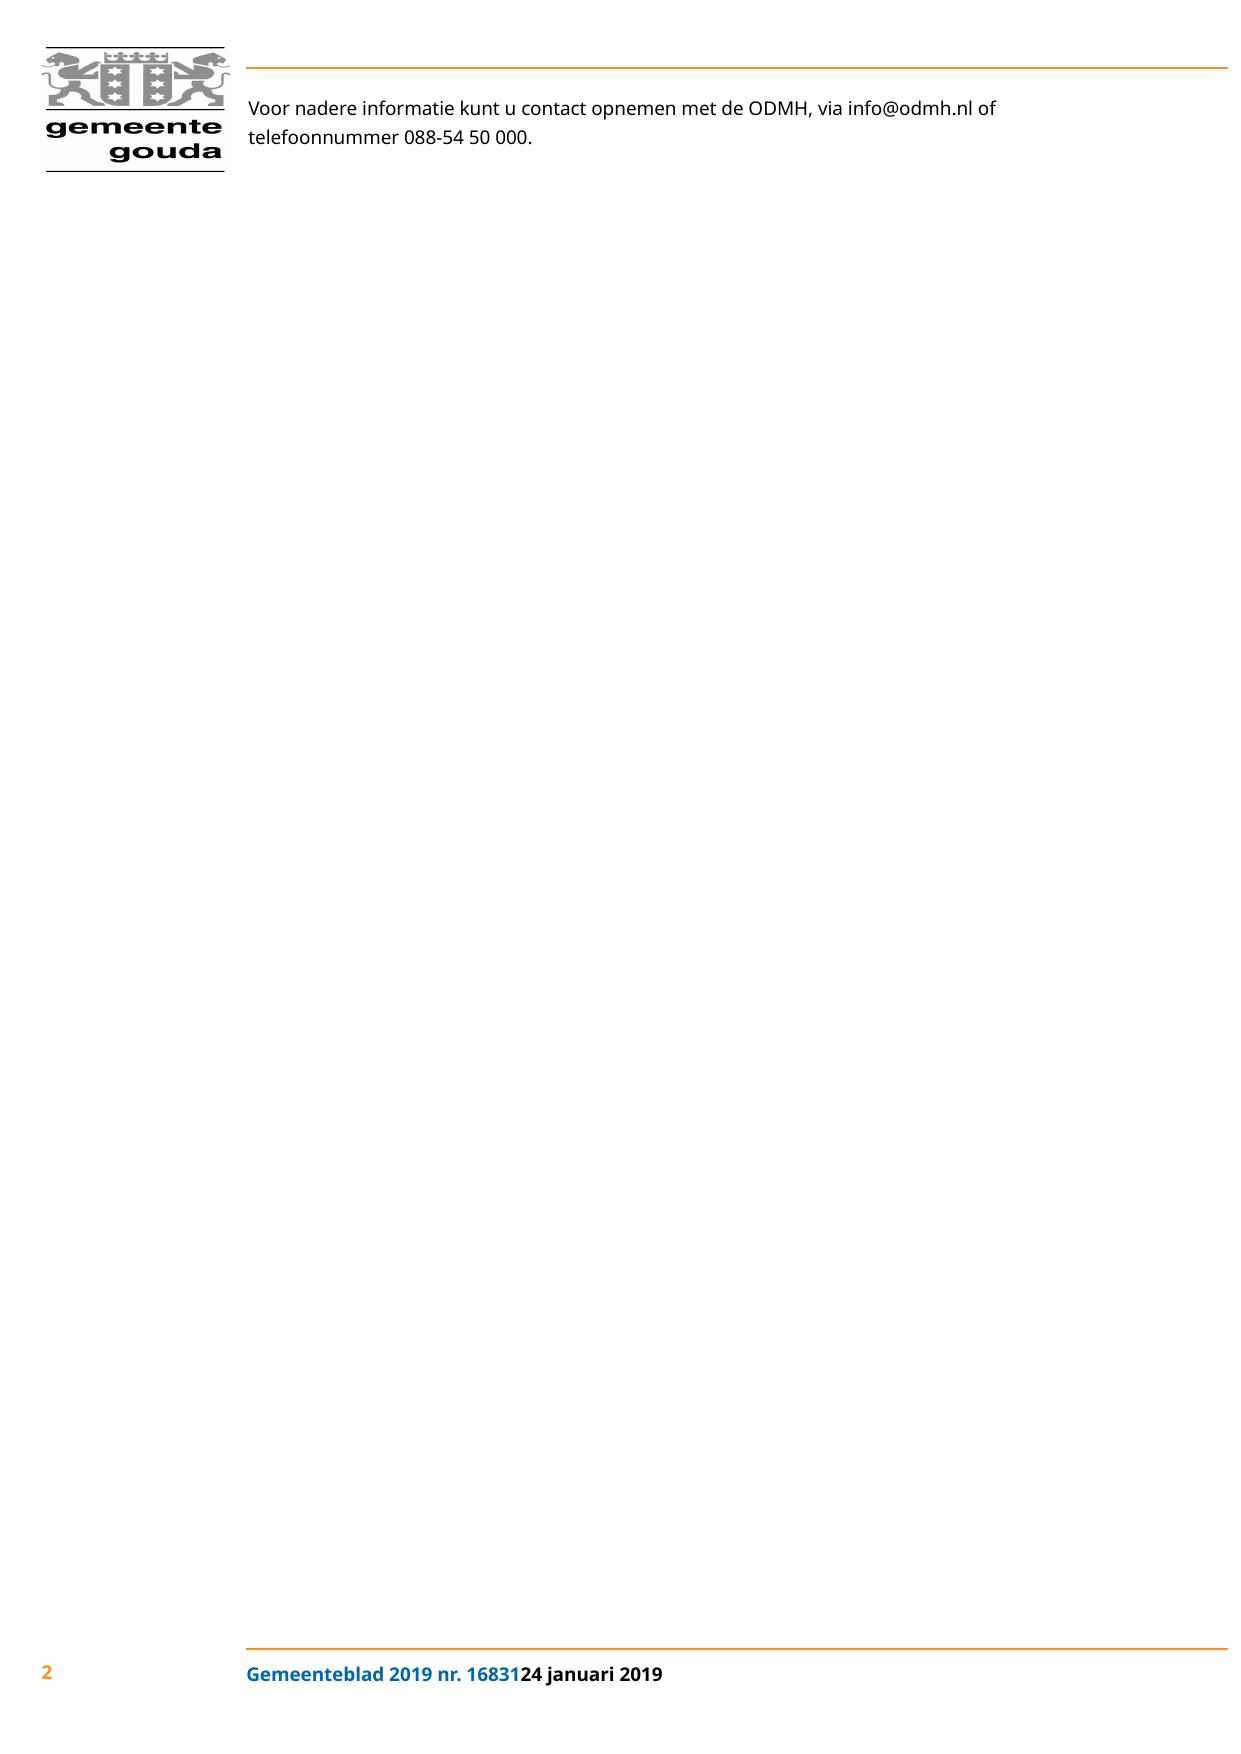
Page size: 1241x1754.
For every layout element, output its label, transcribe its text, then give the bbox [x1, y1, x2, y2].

text Voor nadere informatie kunt u contact opnemen met de ODMH, via info@odmh.nl of telefoonnummer 088-54 50 000. [248, 95, 1152, 150]
picture [41, 47, 231, 172]
